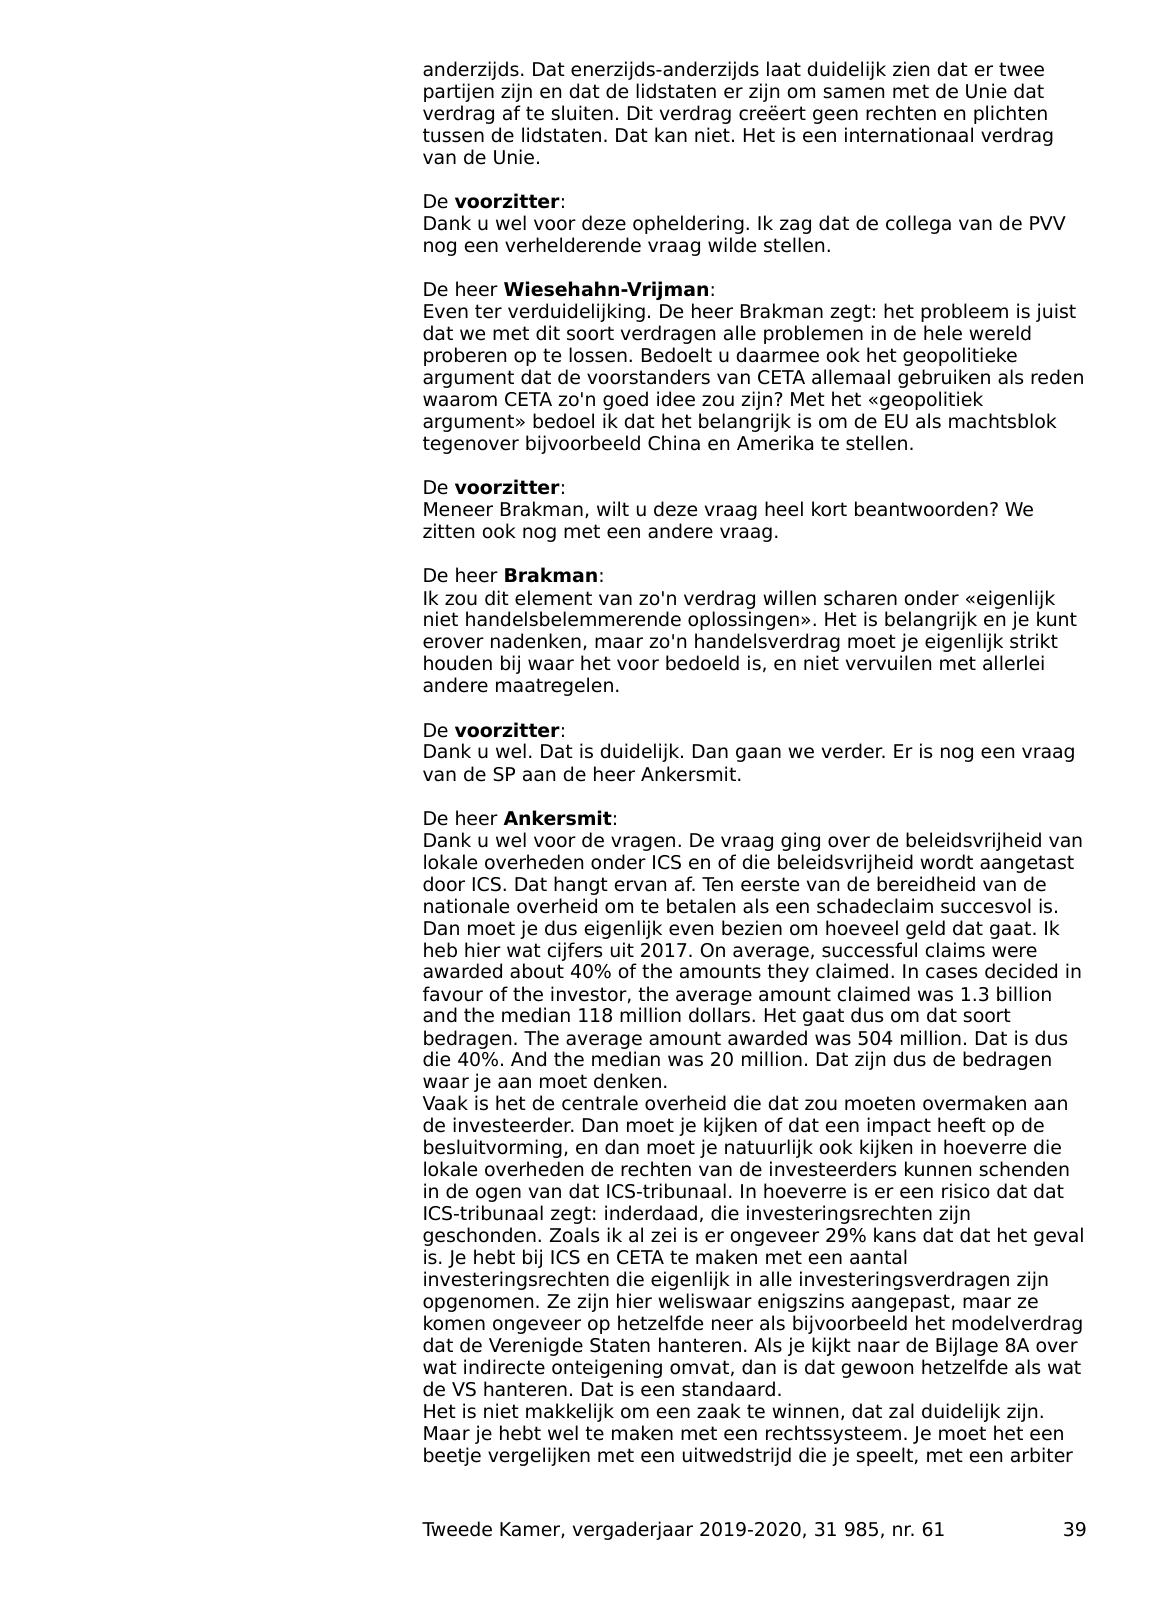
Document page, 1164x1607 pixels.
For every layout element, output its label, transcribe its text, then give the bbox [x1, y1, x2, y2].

text De voorzitter: [422, 191, 1087, 213]
text De heer Wiesehahn-Vrijman: [422, 279, 1087, 301]
text Dank u wel voor de vragen. De vraag ging over de beleidsvrijheid van lokale overheden onder ICS en of die beleidsvrijheid wordt aangetast door ICS. Dat hangt ervan af. Ten eerste van de bereidheid van de nationale overheid om te betalen als een schadeclaim succesvol is. Dan moet je dus eigenlijk even bezien om hoeveel geld dat gaat. Ik heb hier wat cijfers uit 2017. On average, successful claims were awarded about 40% of the amounts they claimed. In cases decided in favour of the investor, the average amount claimed was 1.3 billion and the median 118 million dollars. Het gaat dus om dat soort bedragen. The average amount awarded was 504 million. Dat is dus die 40%. And the median was 20 million. Dat zijn dus de bedragen waar je aan moet denken. [422, 829, 1087, 1093]
text De heer Brakman: [422, 565, 1087, 587]
text De heer Ankersmit: [422, 808, 1087, 829]
text Meneer Brakman, wilt u deze vraag heel kort beantwoorden? We zitten ook nog met een andere vraag. [422, 499, 1087, 543]
text anderzijds. Dat enerzijds-anderzijds laat duidelijk zien dat er twee partijen zijn en dat de lidstaten er zijn om samen met de Unie dat verdrag af te sluiten. Dit verdrag creëert geen rechten en plichten tussen de lidstaten. Dat kan niet. Het is een internationaal verdrag van de Unie. [422, 59, 1087, 169]
text Ik zou dit element van zo'n verdrag willen scharen onder «eigenlijk niet handelsbelemmerende oplossingen». Het is belangrijk en je kunt erover nadenken, maar zo'n handelsverdrag moet je eigenlijk strikt houden bij waar het voor bedoeld is, en niet vervuilen met allerlei andere maatregelen. [422, 587, 1087, 697]
text Dank u wel. Dat is duidelijk. Dan gaan we verder. Er is nog een vraag van de SP aan de heer Ankersmit. [422, 741, 1087, 785]
text Dank u wel voor deze opheldering. Ik zag dat de collega van de PVV nog een verhelderende vraag wilde stellen. [422, 213, 1087, 257]
text Het is niet makkelijk om een zaak te winnen, dat zal duidelijk zijn. Maar je hebt wel te maken met een rechtssysteem. Je moet het een beetje vergelijken met een uitwedstrijd die je speelt, met een arbiter [422, 1401, 1087, 1467]
text Even ter verduidelijking. De heer Brakman zegt: het probleem is juist dat we met dit soort verdragen alle problemen in de hele wereld proberen op te lossen. Bedoelt u daarmee ook het geopolitieke argument dat de voorstanders van CETA allemaal gebruiken als reden waarom CETA zo'n goed idee zou zijn? Met het «geopolitiek argument» bedoel ik dat het belangrijk is om de EU als machtsblok tegenover bijvoorbeeld China en Amerika te stellen. [422, 301, 1087, 455]
text Vaak is het de centrale overheid die dat zou moeten overmaken aan de investeerder. Dan moet je kijken of dat een impact heeft op de besluitvorming, en dan moet je natuurlijk ook kijken in hoeverre die lokale overheden de rechten van de investeerders kunnen schenden in de ogen van dat ICS-tribunaal. In hoeverre is er een risico dat dat ICS-tribunaal zegt: inderdaad, die investeringsrechten zijn geschonden. Zoals ik al zei is er ongeveer 29% kans dat dat het geval is. Je hebt bij ICS en CETA te maken met een aantal investeringsrechten die eigenlijk in alle investeringsverdragen zijn opgenomen. Ze zijn hier weliswaar enigszins aangepast, maar ze komen ongeveer op hetzelfde neer als bijvoorbeeld het modelverdrag dat de Verenigde Staten hanteren. Als je kijkt naar de Bijlage 8A over wat indirecte onteigening omvat, dan is dat gewoon hetzelfde als wat de VS hanteren. Dat is een standaard. [422, 1093, 1087, 1401]
text De voorzitter: [422, 719, 1087, 741]
text De voorzitter: [422, 477, 1087, 499]
